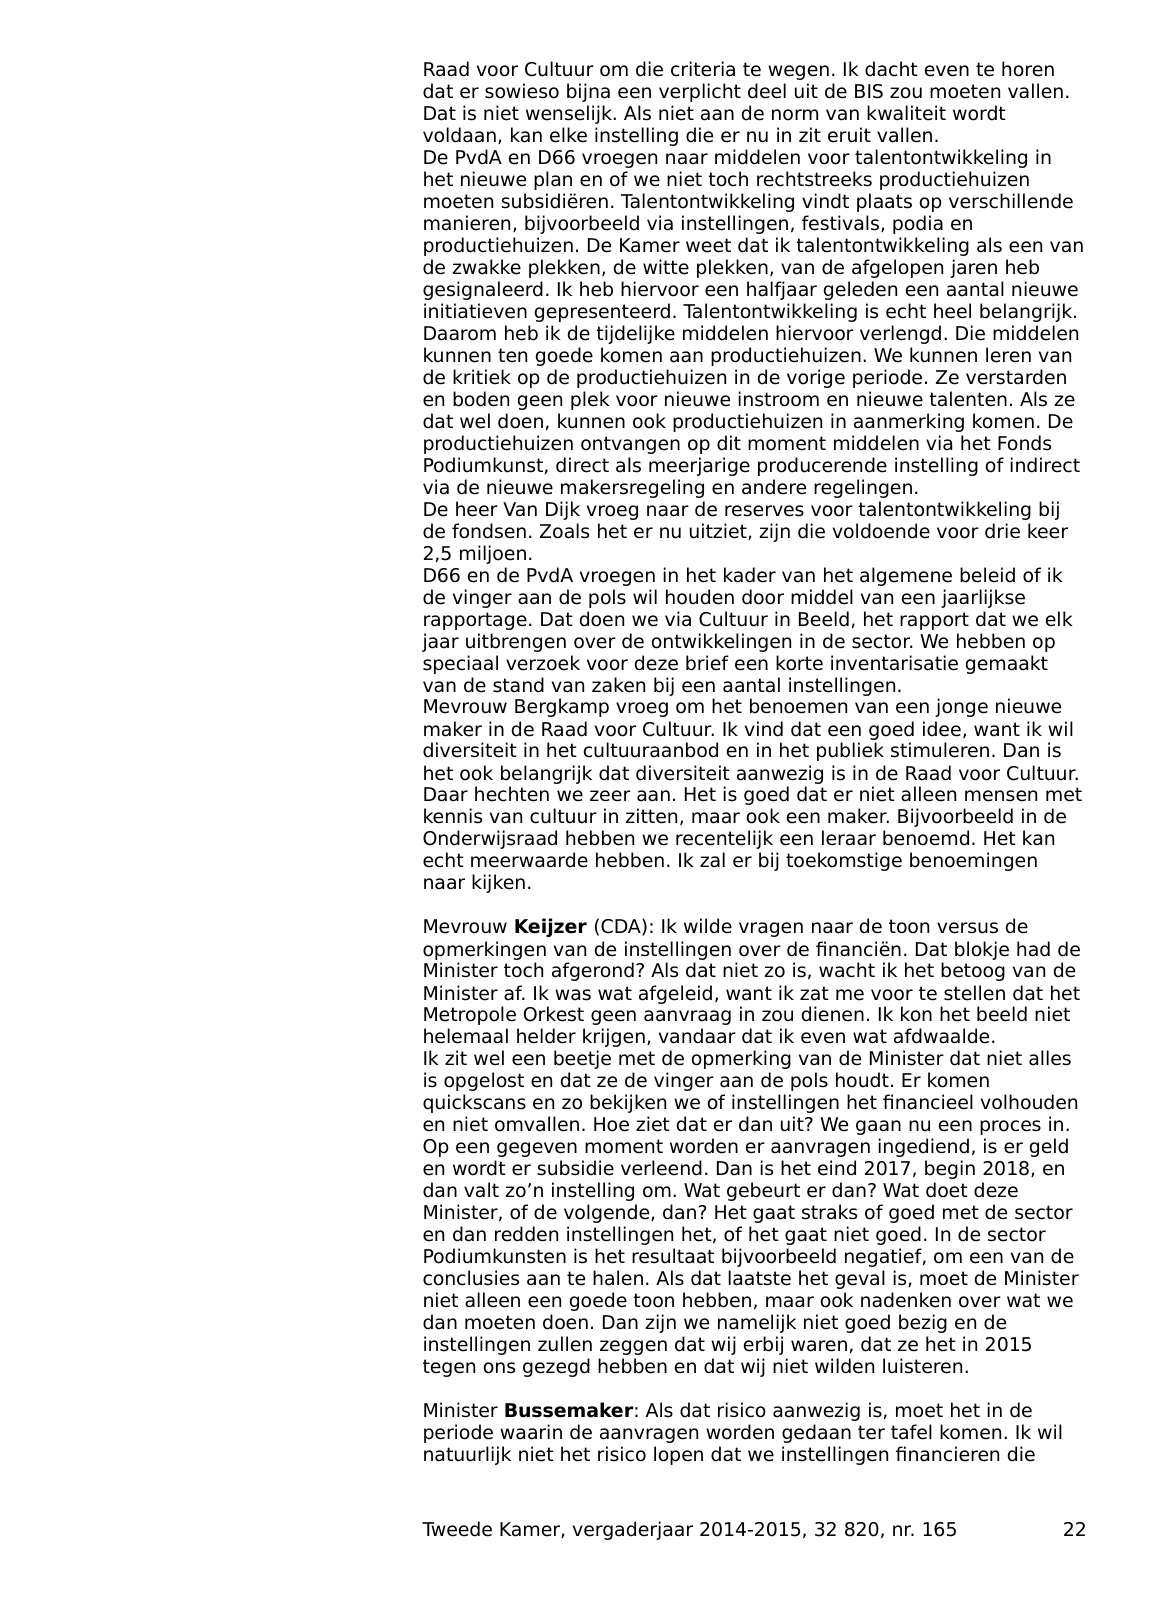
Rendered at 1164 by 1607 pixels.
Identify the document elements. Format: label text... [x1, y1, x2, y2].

text Minister Bussemaker: Als dat risico aanwezig is, moet het in de periode waarin de aanvragen worden gedaan ter tafel komen. Ik wil natuurlijk niet het risico lopen dat we instellingen financieren die [422, 1400, 1087, 1466]
text Mevrouw Keijzer (CDA): Ik wilde vragen naar de toon versus de opmerkingen van de instellingen over de financiën. Dat blokje had de Minister toch afgerond? Als dat niet zo is, wacht ik het betoog van de Minister af. Ik was wat afgeleid, want ik zat me voor te stellen dat het Metropole Orkest geen aanvraag in zou dienen. Ik kon het beeld niet helemaal helder krijgen, vandaar dat ik even wat afdwaalde. [422, 916, 1087, 1048]
text Mevrouw Bergkamp vroeg om het benoemen van een jonge nieuwe maker in de Raad voor Cultuur. Ik vind dat een goed idee, want ik wil diversiteit in het cultuuraanbod en in het publiek stimuleren. Dan is het ook belangrijk dat diversiteit aanwezig is in de Raad voor Cultuur. Daar hechten we zeer aan. Het is goed dat er niet alleen mensen met kennis van cultuur in zitten, maar ook een maker. Bijvoorbeeld in de Onderwijsraad hebben we recentelijk een leraar benoemd. Het kan echt meerwaarde hebben. Ik zal er bij toekomstige benoemingen naar kijken. [422, 696, 1087, 894]
text De PvdA en D66 vroegen naar middelen voor talentontwikkeling in het nieuwe plan en of we niet toch rechtstreeks productiehuizen moeten subsidiëren. Talentontwikkeling vindt plaats op verschillende manieren, bijvoorbeeld via instellingen, festivals, podia en productiehuizen. De Kamer weet dat ik talentontwikkeling als een van de zwakke plekken, de witte plekken, van de afgelopen jaren heb gesignaleerd. Ik heb hiervoor een halfjaar geleden een aantal nieuwe initiatieven gepresenteerd. Talentontwikkeling is echt heel belangrijk. Daarom heb ik de tijdelijke middelen hiervoor verlengd. Die middelen kunnen ten goede komen aan productiehuizen. We kunnen leren van de kritiek op de productiehuizen in de vorige periode. Ze verstarden en boden geen plek voor nieuwe instroom en nieuwe talenten. Als ze dat wel doen, kunnen ook productiehuizen in aanmerking komen. De productiehuizen ontvangen op dit moment middelen via het Fonds Podiumkunst, direct als meerjarige producerende instelling of indirect via de nieuwe makersregeling en andere regelingen. [422, 147, 1087, 499]
text D66 en de PvdA vroegen in het kader van het algemene beleid of ik de vinger aan de pols wil houden door middel van een jaarlijkse rapportage. Dat doen we via Cultuur in Beeld, het rapport dat we elk jaar uitbrengen over de ontwikkelingen in de sector. We hebben op speciaal verzoek voor deze brief een korte inventarisatie gemaakt van de stand van zaken bij een aantal instellingen. [422, 564, 1087, 696]
text De heer Van Dijk vroeg naar de reserves voor talentontwikkeling bij de fondsen. Zoals het er nu uitziet, zijn die voldoende voor drie keer 2,5 miljoen. [422, 499, 1087, 564]
text Raad voor Cultuur om die criteria te wegen. Ik dacht even te horen dat er sowieso bijna een verplicht deel uit de BIS zou moeten vallen. Dat is niet wenselijk. Als niet aan de norm van kwaliteit wordt voldaan, kan elke instelling die er nu in zit eruit vallen. [422, 59, 1087, 147]
text Ik zit wel een beetje met de opmerking van de Minister dat niet alles is opgelost en dat ze de vinger aan de pols houdt. Er komen quickscans en zo bekijken we of instellingen het financieel volhouden en niet omvallen. Hoe ziet dat er dan uit? We gaan nu een proces in. Op een gegeven moment worden er aanvragen ingediend, is er geld en wordt er subsidie verleend. Dan is het eind 2017, begin 2018, en dan valt zo’n instelling om. Wat gebeurt er dan? Wat doet deze Minister, of de volgende, dan? Het gaat straks of goed met de sector en dan redden instellingen het, of het gaat niet goed. In de sector Podiumkunsten is het resultaat bijvoorbeeld negatief, om een van de conclusies aan te halen. Als dat laatste het geval is, moet de Minister niet alleen een goede toon hebben, maar ook nadenken over wat we dan moeten doen. Dan zijn we namelijk niet goed bezig en de instellingen zullen zeggen dat wij erbij waren, dat ze het in 2015 tegen ons gezegd hebben en dat wij niet wilden luisteren. [422, 1048, 1087, 1378]
